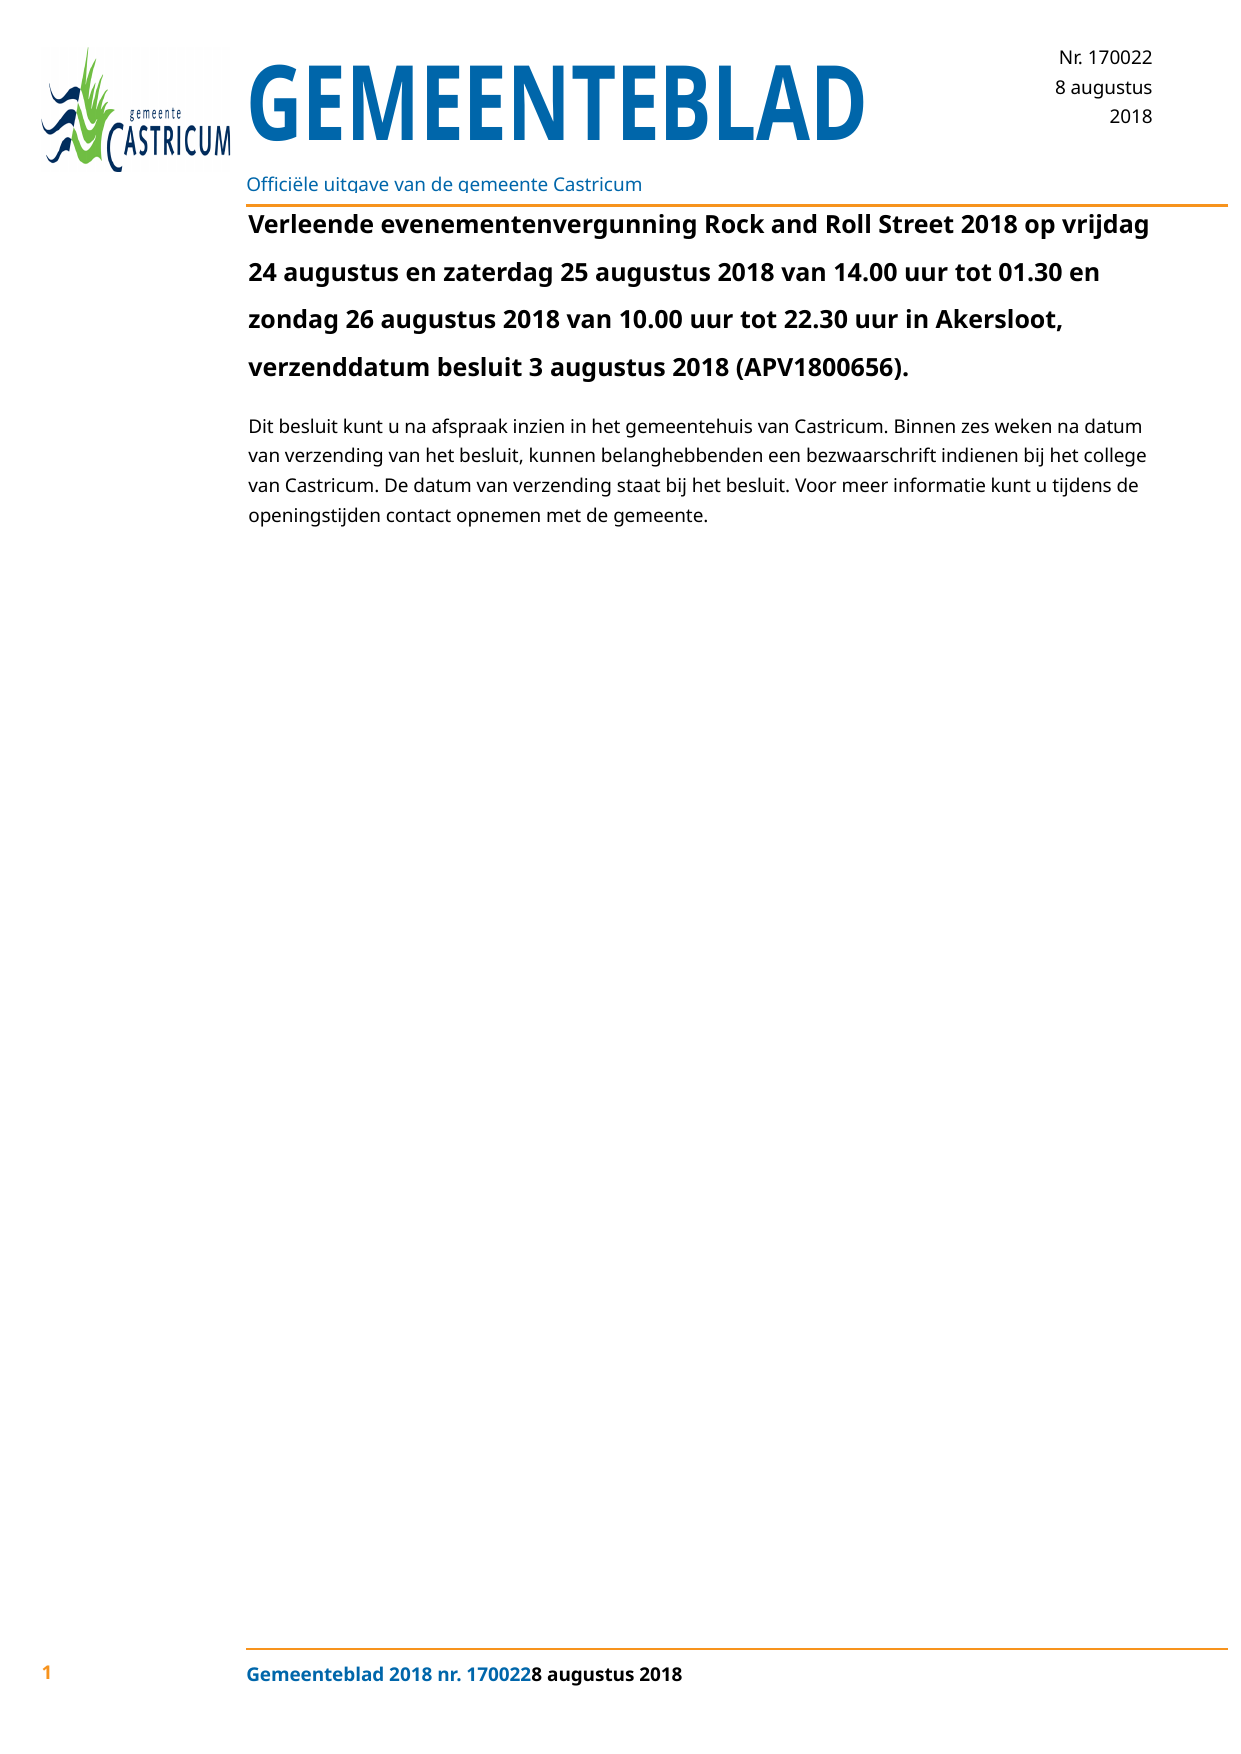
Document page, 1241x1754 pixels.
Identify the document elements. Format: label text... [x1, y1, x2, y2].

text Dit besluit kunt u na afspraak inzien in het gemeentehuis van Castricum. Binnen zes weken na datum van verzending van het besluit, kunnen belanghebbenden een bezwaarschrift indienen bij het college van Castricum. De datum van verzending staat bij het besluit. Voor meer informatie kunt u tijdens de openingstijden contact opnemen met de gemeente. [248, 413, 1152, 528]
text Verleende evenementenvergunning Rock and Roll Street 2018 op vrijdag 24 augustus en zaterdag 25 augustus 2018 van 14.00 uur tot 01.30 en zondag 26 augustus 2018 van 10.00 uur tot 22.30 uur in Akersloot, verzenddatum besluit 3 augustus 2018 (APV1800656). [248, 207, 1152, 384]
picture [41, 47, 231, 172]
